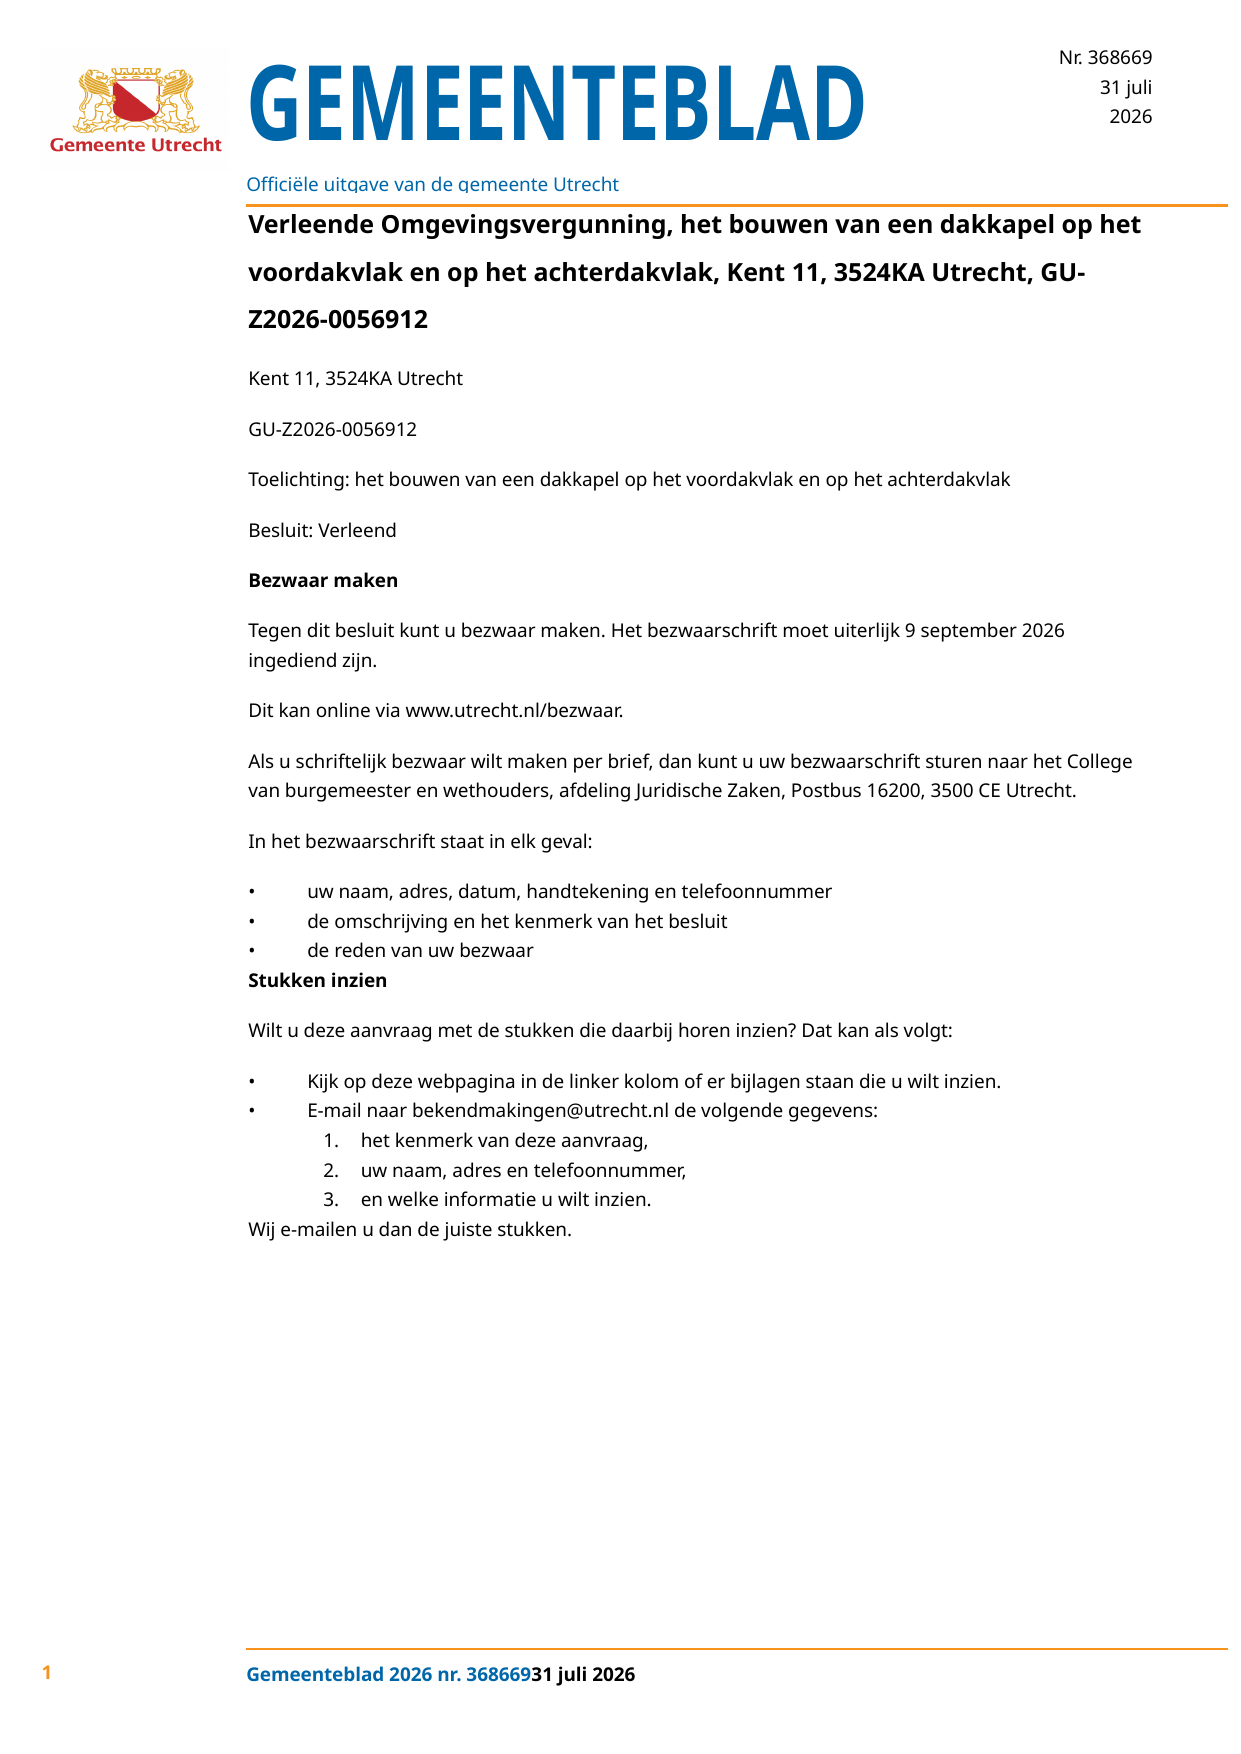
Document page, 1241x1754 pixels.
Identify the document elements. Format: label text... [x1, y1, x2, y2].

list uw naam, adres, datum, handtekening en telefoonnummer [248, 878, 1152, 904]
text Bezwaar maken [248, 567, 1152, 593]
text Stukken inzien [248, 967, 1152, 993]
text GU-Z2026-0056912 [248, 416, 1152, 442]
list en welke informatie u wilt inzien. [323, 1186, 1152, 1212]
text Tegen dit besluit kunt u bezwaar maken. Het bezwaarschrift moet uiterlijk 9 september 2026 ingediend zijn. [248, 618, 1152, 673]
text Besluit: Verleend [248, 517, 1152, 542]
list E-mail naar bekendmakingen@utrecht.nl de volgende gegevens: [248, 1098, 1152, 1123]
text Als u schriftelijk bezwaar wilt maken per brief, dan kunt u uw bezwaarschrift sturen naar het College van burgemeester en wethouders, afdeling Juridische Zaken, Postbus 16200, 3500 CE Utrecht. [248, 748, 1152, 803]
picture [41, 47, 231, 172]
list Kijk op deze webpagina in de linker kolom of er bijlagen staan die u wilt inzien. [248, 1068, 1152, 1094]
text Kent 11, 3524KA Utrecht [248, 366, 1152, 391]
text Wilt u deze aanvraag met de stukken die daarbij horen inzien? Dat kan als volgt: [248, 1018, 1152, 1043]
text In het bezwaarschrift staat in elk geval: [248, 828, 1152, 854]
list uw naam, adres en telefoonnummer, [323, 1157, 1152, 1182]
text Dit kan online via www.utrecht.nl/bezwaar. [248, 698, 1152, 723]
text Toelichting: het bouwen van een dakkapel op het voordakvlak en op het achterdakvlak [248, 466, 1152, 492]
list de omschrijving en het kenmerk van het besluit [248, 908, 1152, 934]
list de reden van uw bezwaar [248, 938, 1152, 963]
text Verleende Omgevingsvergunning, het bouwen van een dakkapel op het voordakvlak en op het achterdakvlak, Kent 11, 3524KA Utrecht, GU-Z2026-0056912 [248, 207, 1152, 336]
list het kenmerk van deze aanvraag, [323, 1127, 1152, 1153]
text Wij e-mailen u dan de juiste stukken. [248, 1216, 1152, 1242]
